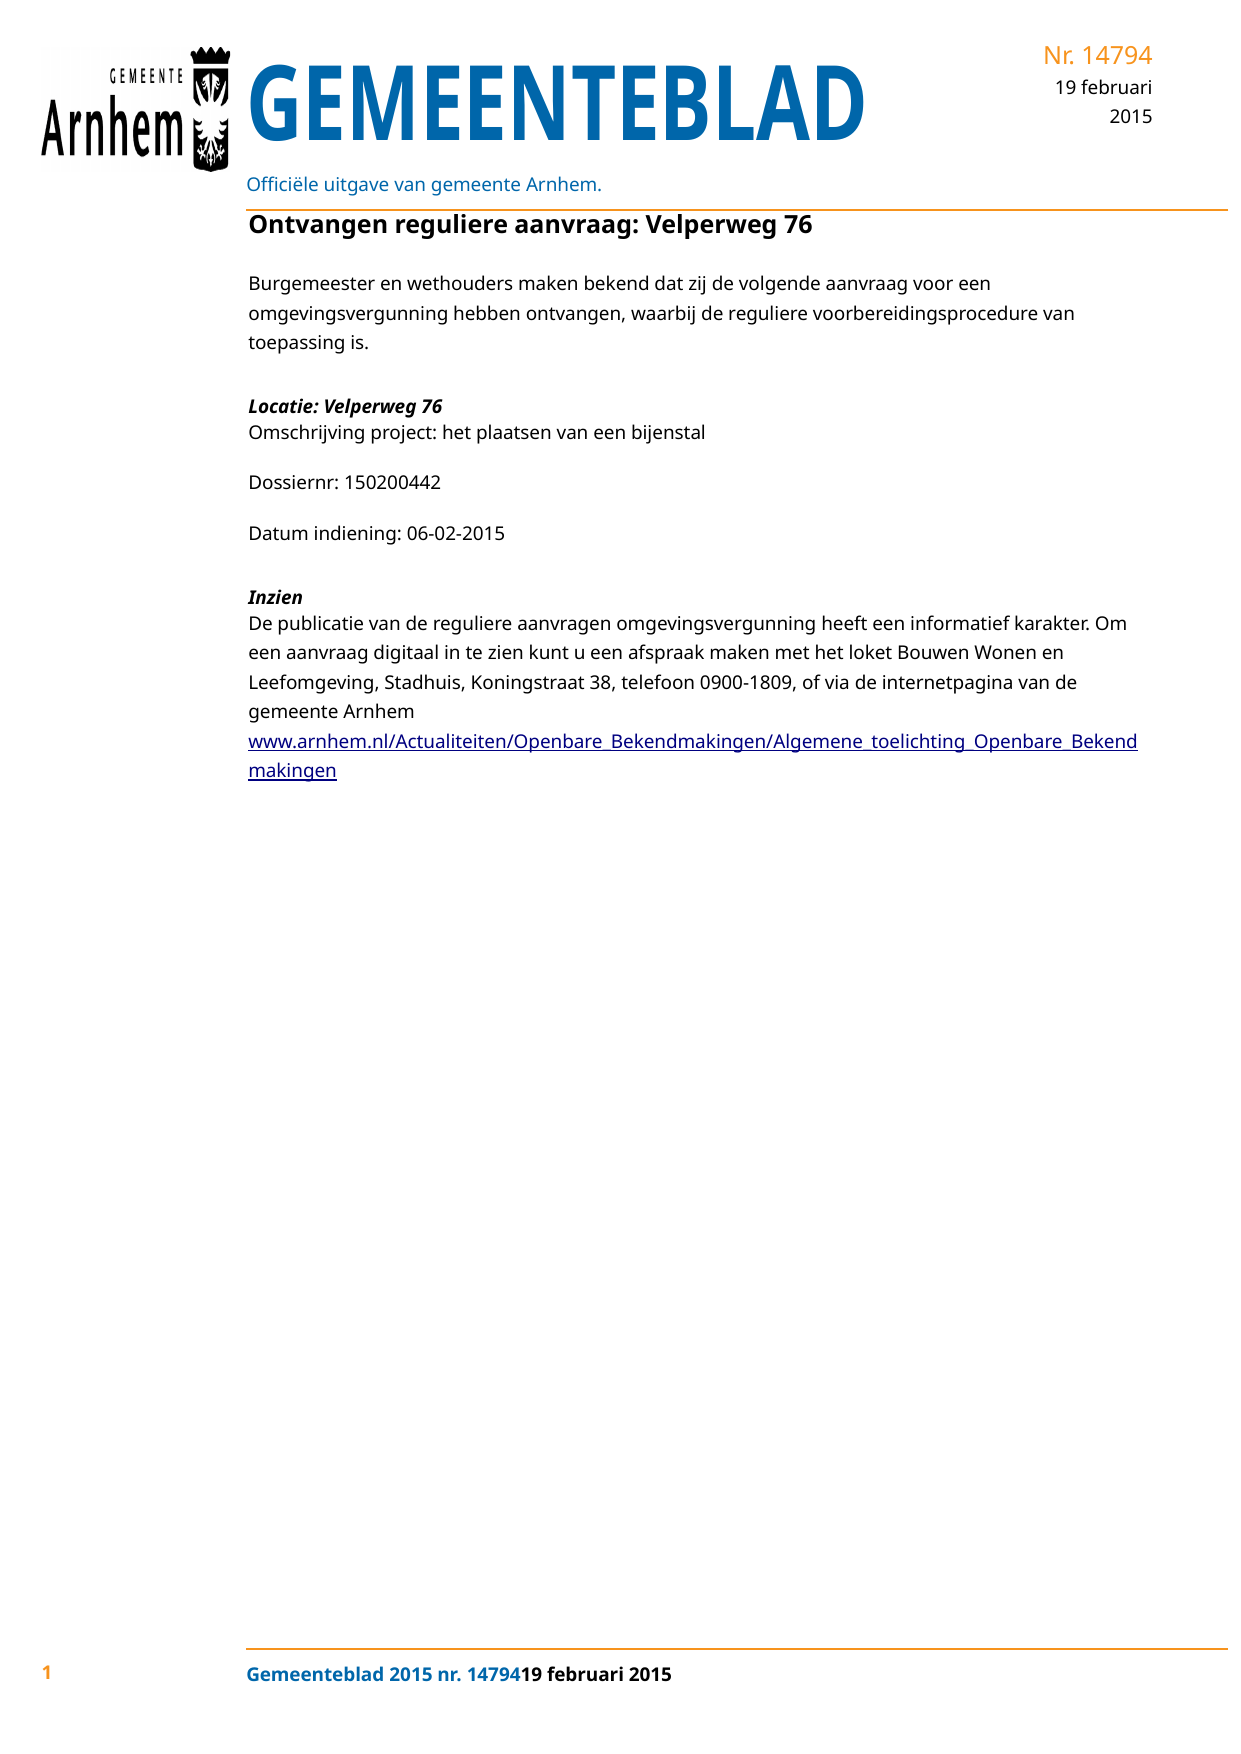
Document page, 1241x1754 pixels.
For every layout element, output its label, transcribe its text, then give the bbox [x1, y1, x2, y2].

text De publicatie van de reguliere aanvragen omgevingsvergunning heeft een informatief karakter. Om een aanvraag digitaal in te zien kunt u een afspraak maken met het loket Bouwen Wonen en Leefomgeving, Stadhuis, Koningstraat 38, telefoon 0900-1809, of via de internetpagina van de gemeente Arnhem www.arnhem.nl/Actualiteiten/Openbare_Bekendmakingen/Algemene_toelichting_Openbare_Bekendmakingen [248, 610, 1152, 783]
text Omschrijving project: het plaatsen van een bijenstal [248, 419, 1152, 445]
picture [41, 47, 231, 172]
text Dossiernr: 150200442 [248, 469, 1152, 495]
text Ontvangen reguliere aanvraag: Velperweg 76 [248, 211, 1152, 241]
text Datum indiening: 06-02-2015 [248, 520, 1152, 546]
text Burgemeester en wethouders maken bekend dat zij de volgende aanvraag voor een omgevingsvergunning hebben ontvangen, waarbij de reguliere voorbereidingsprocedure van toepassing is. [248, 270, 1152, 355]
text Locatie: Velperweg 76 [248, 393, 1152, 419]
text Inzien [248, 584, 1152, 610]
